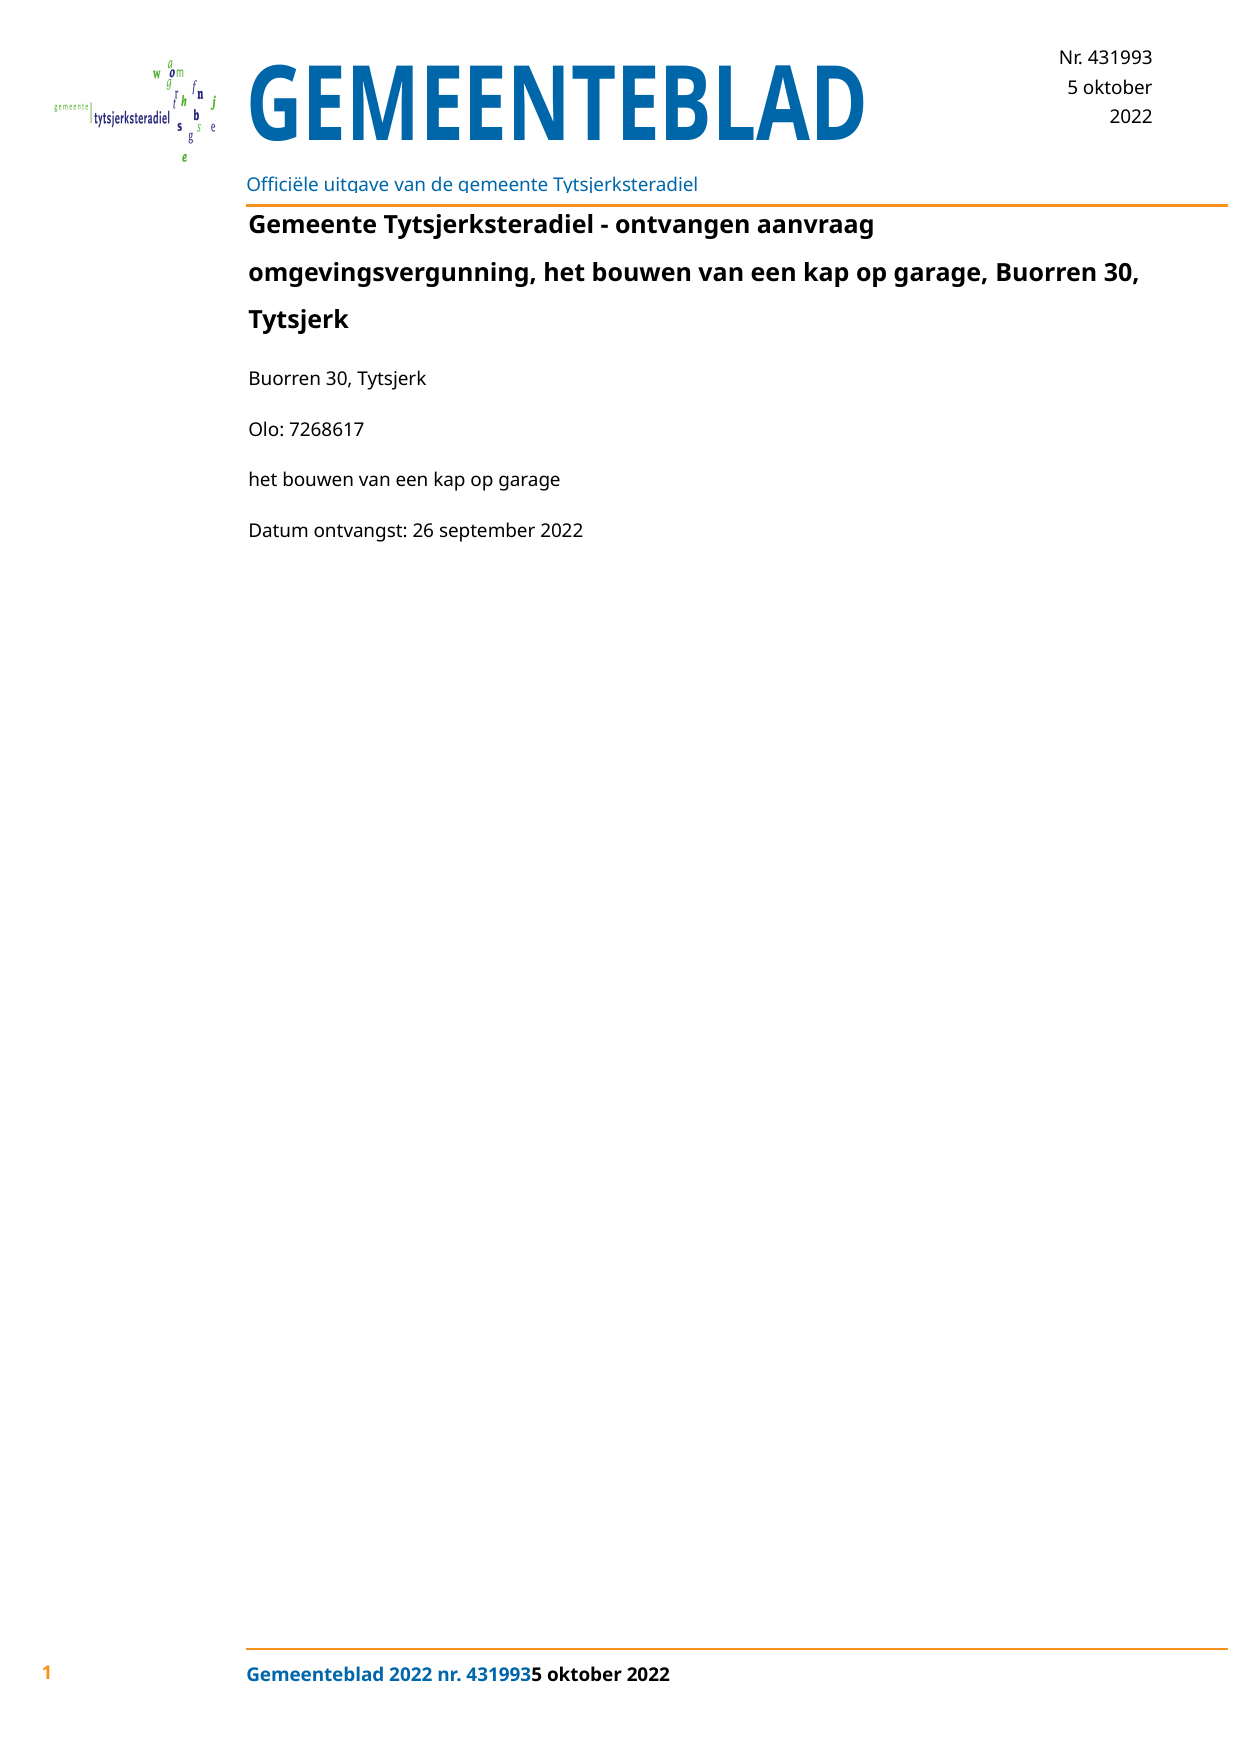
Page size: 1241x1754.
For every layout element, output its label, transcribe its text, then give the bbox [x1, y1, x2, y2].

picture [41, 47, 231, 172]
text het bouwen van een kap op garage [248, 466, 1152, 492]
text Datum ontvangst: 26 september 2022 [248, 517, 1152, 542]
text Gemeente Tytsjerksteradiel - ontvangen aanvraag omgevingsvergunning, het bouwen van een kap op garage, Buorren 30, Tytsjerk [248, 207, 1152, 336]
text Olo: 7268617 [248, 416, 1152, 442]
text Buorren 30, Tytsjerk [248, 366, 1152, 391]
